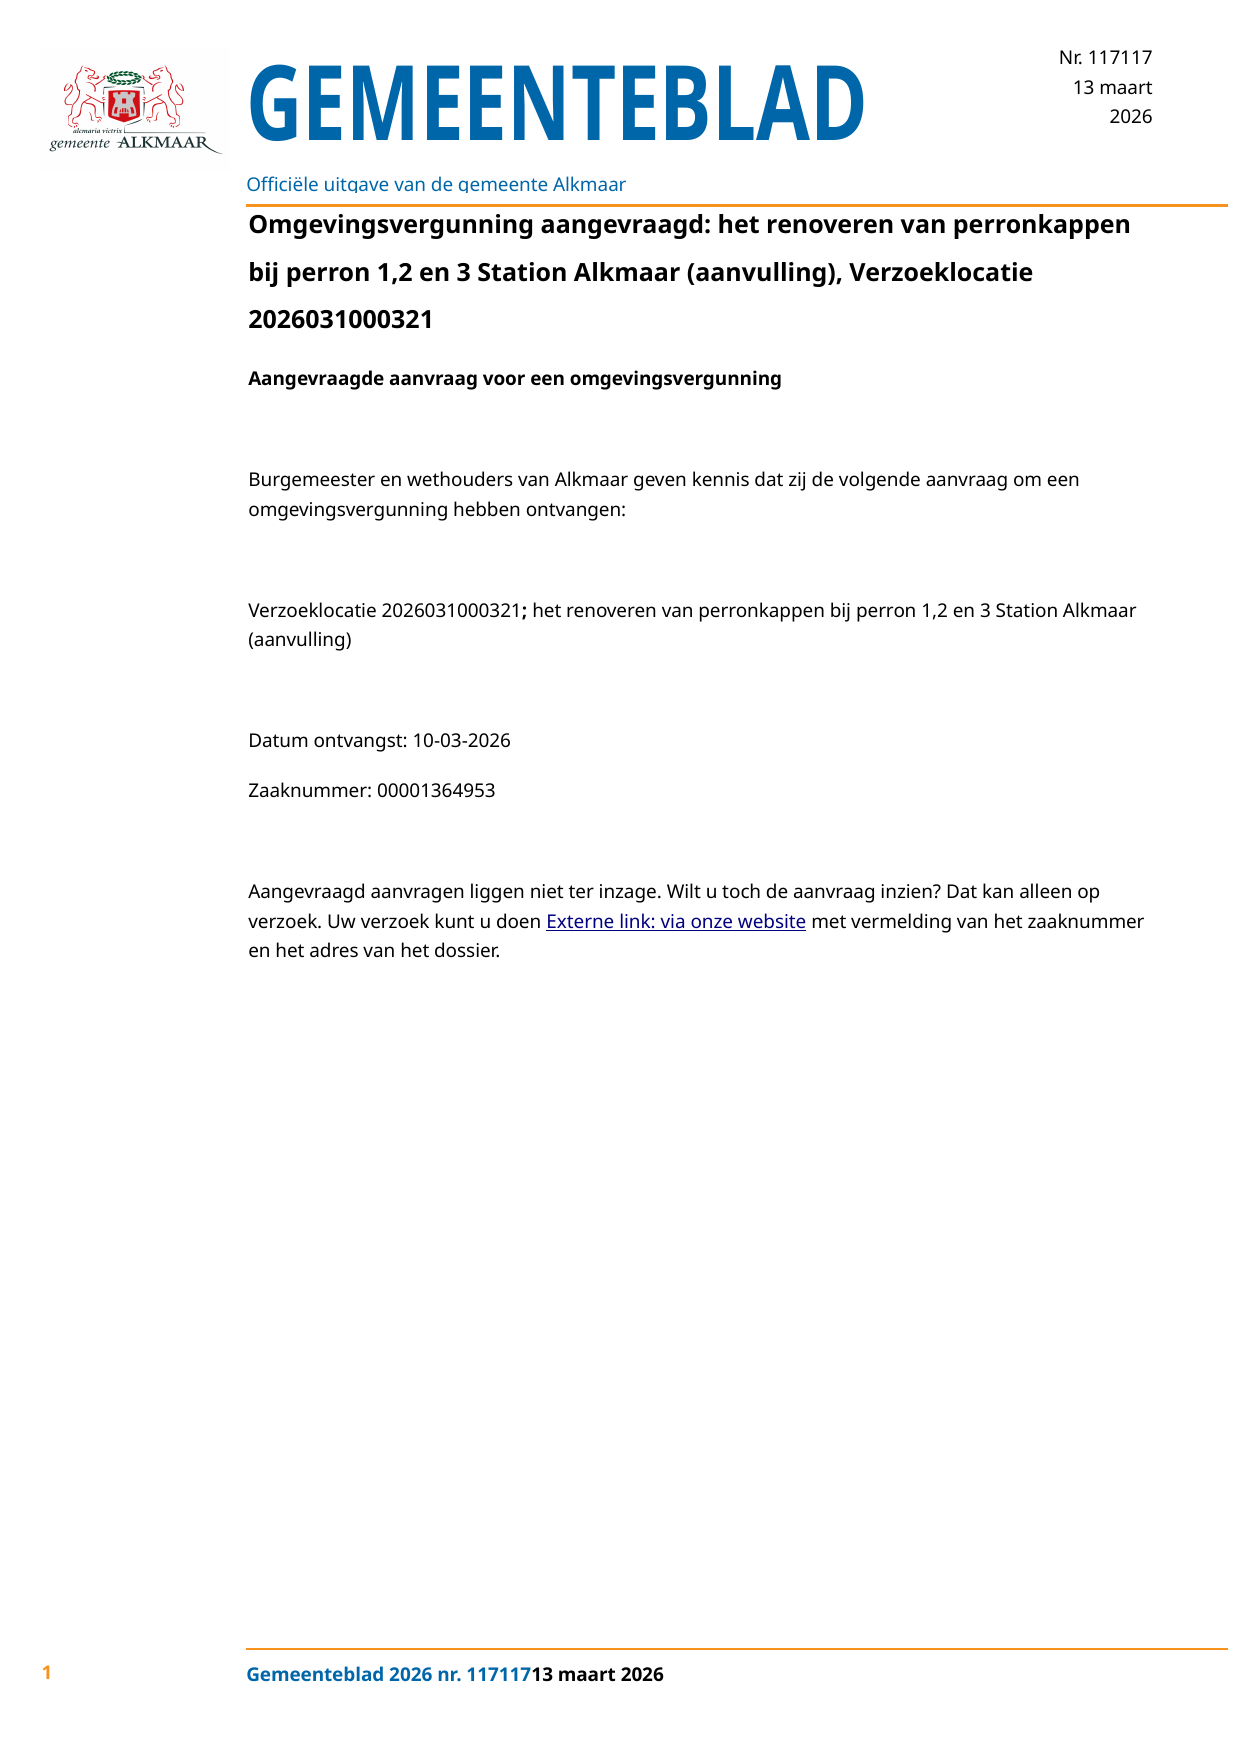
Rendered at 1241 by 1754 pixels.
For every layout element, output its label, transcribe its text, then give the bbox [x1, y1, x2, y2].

text Verzoeklocatie 2026031000321; het renoveren van perronkappen bij perron 1,2 en 3 Station Alkmaar (aanvulling) [248, 597, 1152, 652]
text Omgevingsvergunning aangevraagd: het renoveren van perronkappen bij perron 1,2 en 3 Station Alkmaar (aanvulling), Verzoeklocatie 2026031000321 [248, 207, 1152, 336]
text Datum ontvangst: 10-03-2026 [248, 727, 1152, 753]
text Aangevraagde aanvraag voor een omgevingsvergunning [248, 366, 1152, 391]
text Burgemeester en wethouders van Alkmaar geven kennis dat zij de volgende aanvraag om een omgevingsvergunning hebben ontvangen: [248, 466, 1152, 522]
text Aangevraagd aanvragen liggen niet ter inzage. Wilt u toch de aanvraag inzien? Dat kan alleen op verzoek. Uw verzoek kunt u doen Externe link: via onze website met vermelding van het zaaknummer en het adres van het dossier. [248, 878, 1152, 963]
text Zaaknummer: 00001364953 [248, 778, 1152, 803]
picture [41, 47, 231, 172]
